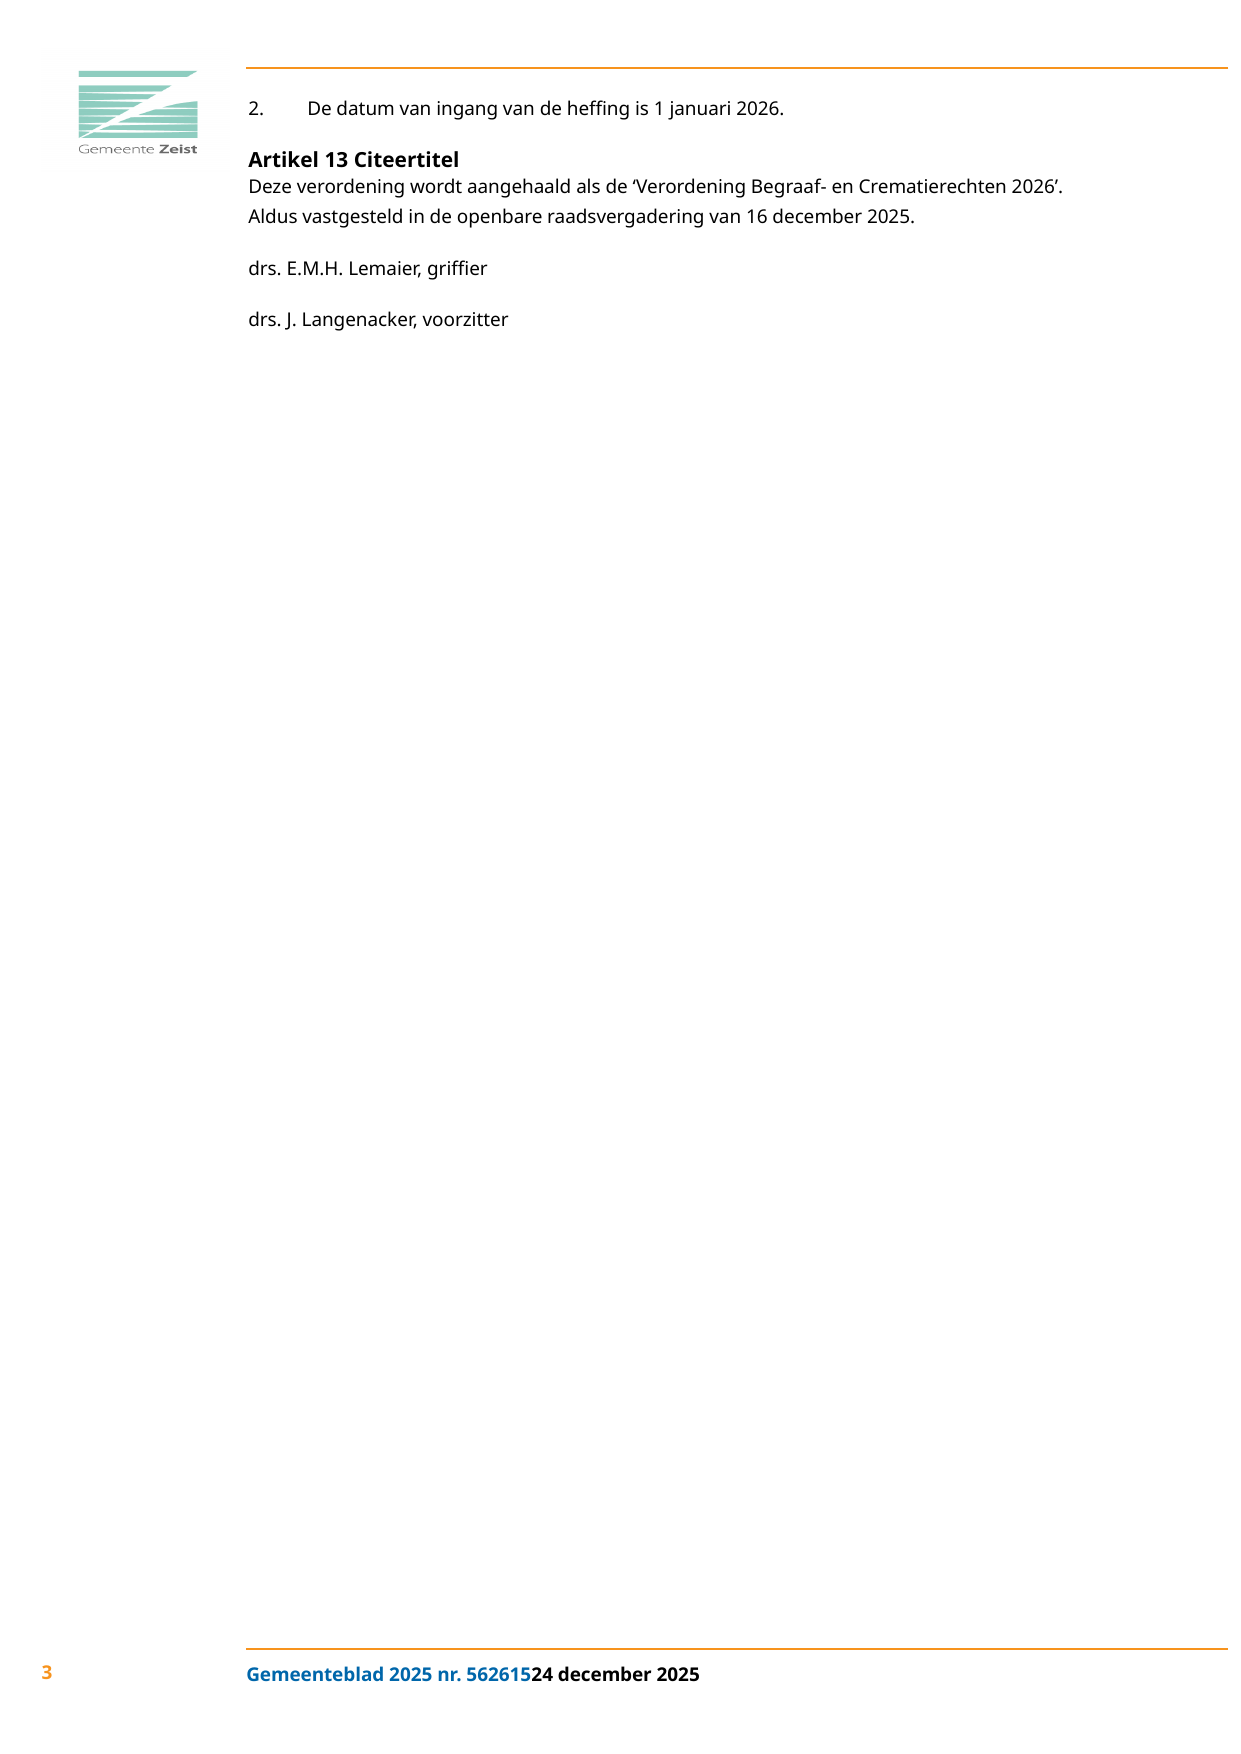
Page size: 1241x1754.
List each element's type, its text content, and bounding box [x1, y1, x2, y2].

text drs. J. Langenacker, voorzitter [248, 306, 1152, 332]
text Aldus vastgesteld in de openbare raadsvergadering van 16 december 2025. [248, 203, 1152, 229]
list De datum van ingang van de heffing is 1 januari 2026. [248, 95, 1152, 121]
text Artikel 13 Citeertitel [248, 145, 1152, 174]
text Deze verordening wordt aangehaald als de ‘Verordening Begraaf- en Crematierechten 2026’. [248, 174, 1152, 199]
text drs. E.M.H. Lemaier, griffier [248, 255, 1152, 280]
picture [41, 47, 231, 172]
